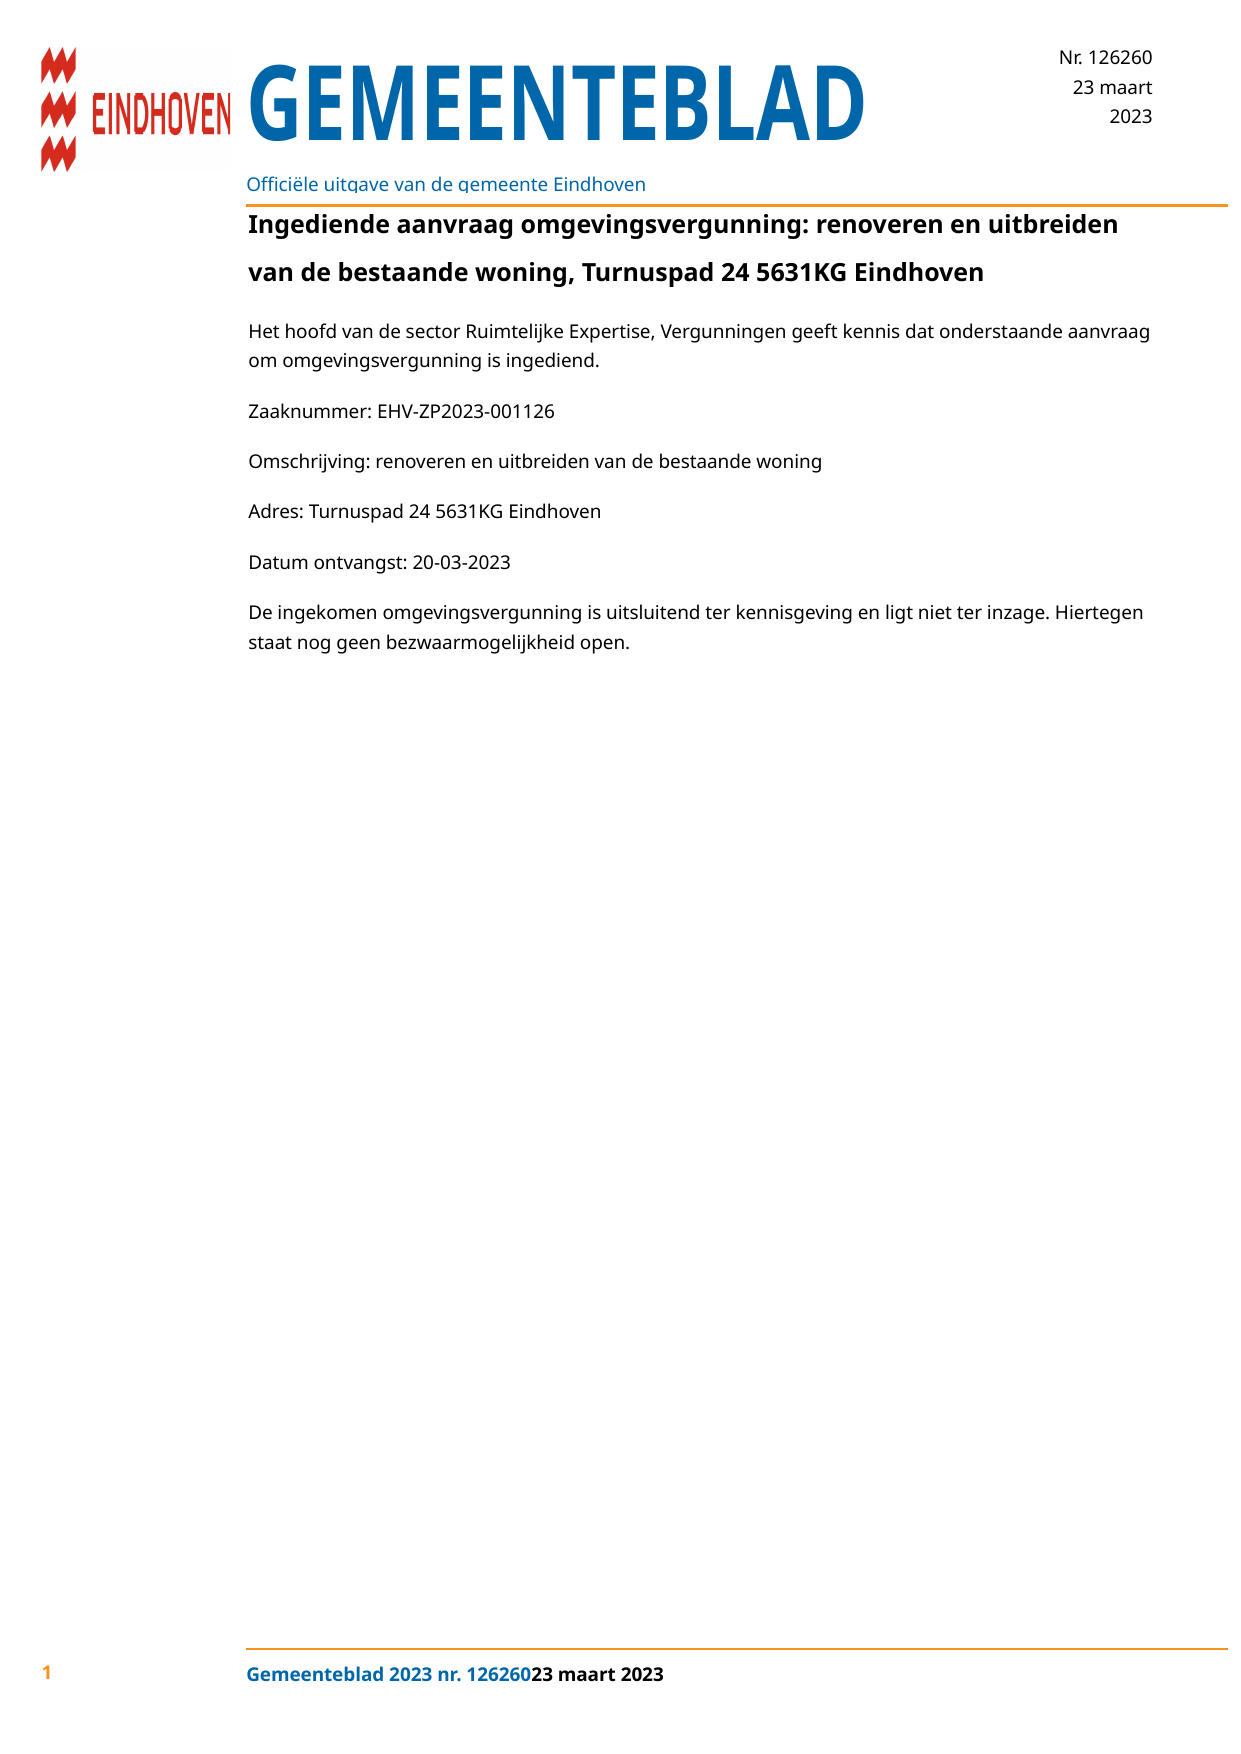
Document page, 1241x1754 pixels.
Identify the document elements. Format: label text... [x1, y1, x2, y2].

text Datum ontvangst: 20-03-2023 [248, 549, 1152, 575]
text Omschrijving: renoveren en uitbreiden van de bestaande woning [248, 448, 1152, 474]
text Zaaknummer: EHV-ZP2023-001126 [248, 398, 1152, 424]
text Adres: Turnuspad 24 5631KG Eindhoven [248, 499, 1152, 524]
picture [41, 47, 231, 172]
text De ingekomen omgevingsvergunning is uitsluitend ter kennisgeving en ligt niet ter inzage. Hiertegen staat nog geen bezwaarmogelijkheid open. [248, 599, 1152, 655]
text Het hoofd van de sector Ruimtelijke Expertise, Vergunningen geeft kennis dat onderstaande aanvraag om omgevingsvergunning is ingediend. [248, 318, 1152, 373]
text Ingediende aanvraag omgevingsvergunning: renoveren en uitbreiden van de bestaande woning, Turnuspad 24 5631KG Eindhoven [248, 207, 1152, 288]
